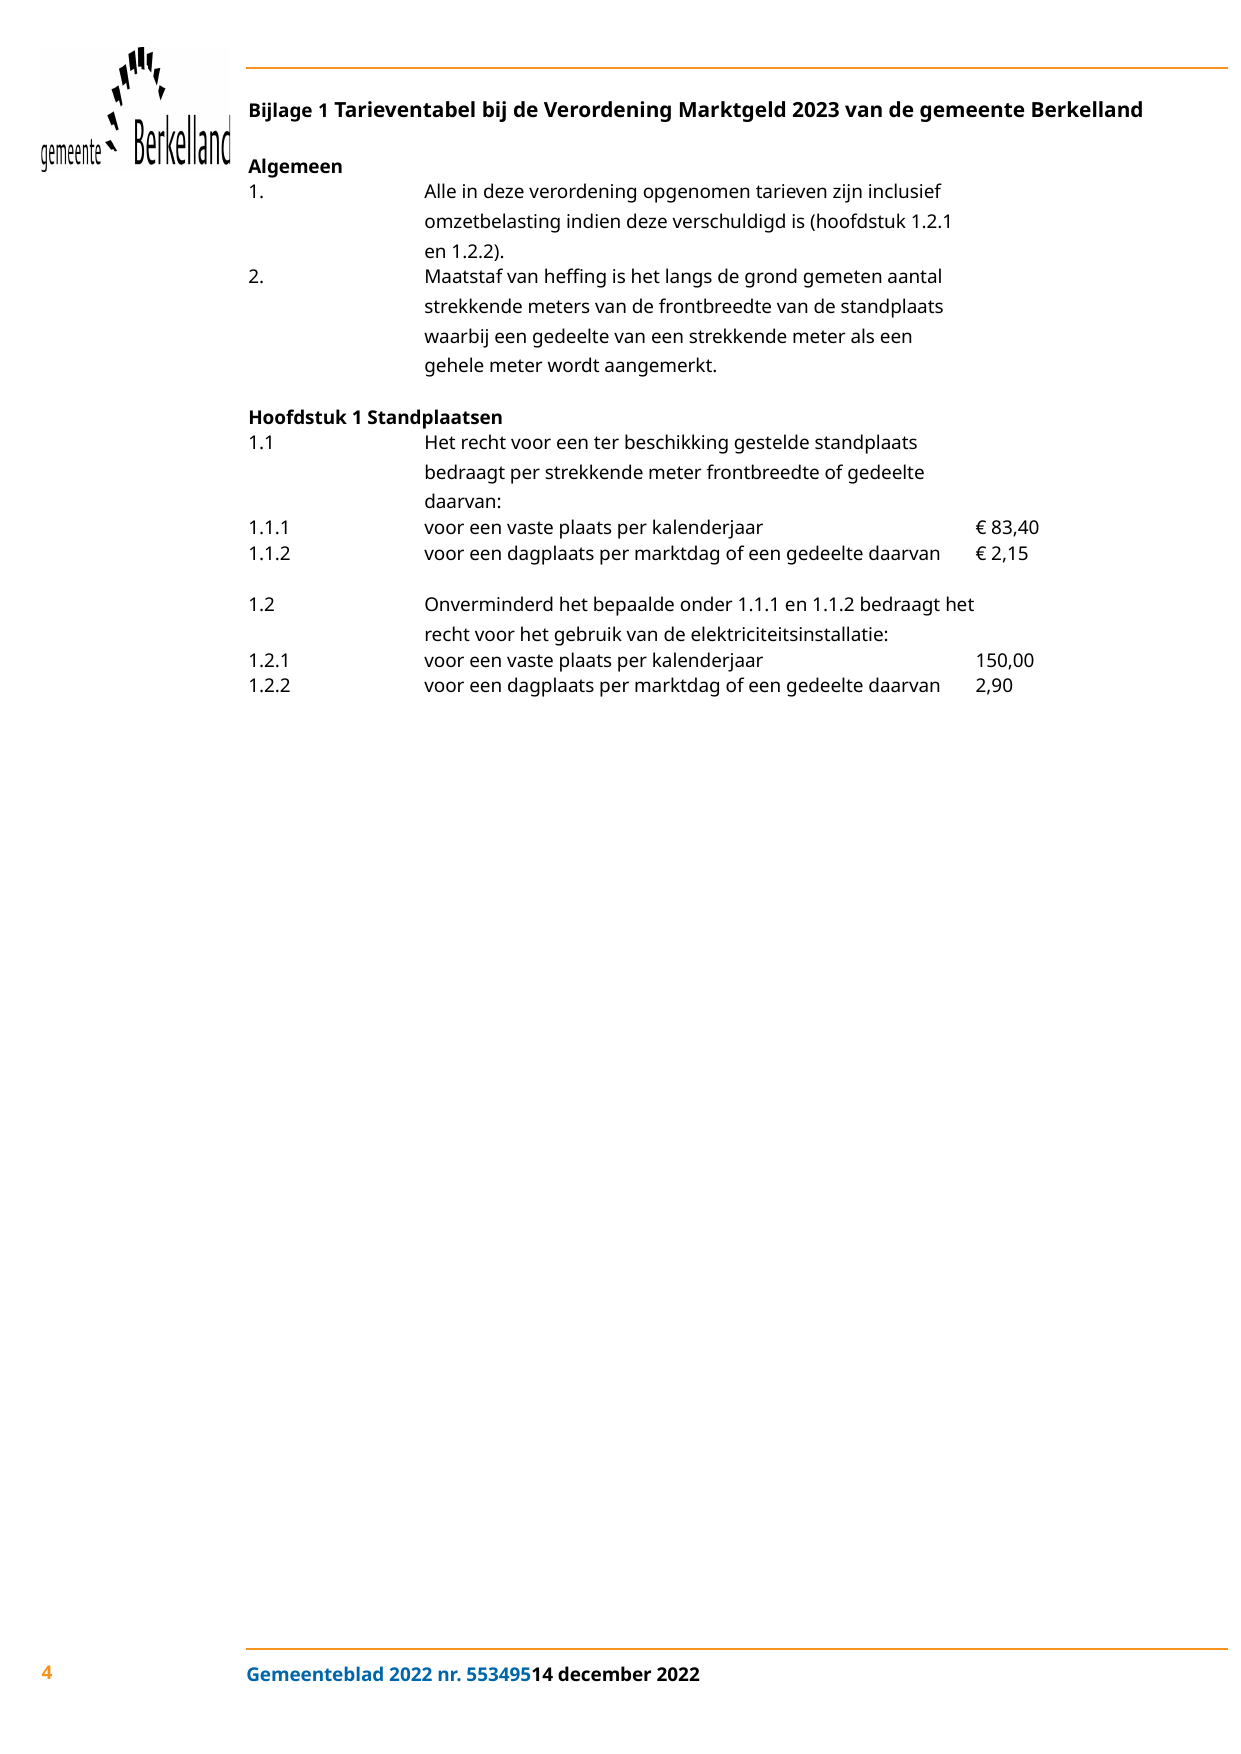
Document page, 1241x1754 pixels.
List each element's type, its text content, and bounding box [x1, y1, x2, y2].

table_cell 1.1.2 [248, 540, 424, 566]
table_cell 1.2.2 [248, 673, 424, 698]
table_cell 2,90 [975, 673, 1152, 698]
table_cell [975, 592, 1152, 647]
table_cell voor een vaste plaats per kalenderjaar [424, 515, 975, 540]
table_cell voor een vaste plaats per kalenderjaar [424, 647, 975, 673]
table_cell 150,00 [975, 647, 1152, 673]
picture [41, 47, 231, 172]
table_cell [975, 404, 1152, 429]
table_cell Hoofdstuk 1 Standplaatsen [248, 404, 975, 429]
table_cell voor een dagplaats per marktdag of een gedeelte daarvan [424, 673, 975, 698]
table_cell Maatstaf van heffing is het langs de grond gemeten aantal strekkende meters van de frontbreedte van de standplaats waarbij een gedeelte van een strekkende meter als een gehele meter wordt aangemerkt. [424, 264, 975, 378]
table_cell € 2,15 [975, 540, 1152, 566]
table_cell [424, 378, 975, 404]
table_cell [975, 264, 1152, 378]
table_cell Alle in deze verordening opgenomen tarieven zijn inclusief omzetbelasting indien deze verschuldigd is (hoofdstuk 1.2.1 en 1.2.2). [424, 179, 975, 264]
table_cell Onverminderd het bepaalde onder 1.1.1 en 1.1.2 bedraagt het recht voor het gebruik van de elektriciteitsinstallatie: [424, 592, 975, 647]
table_cell [975, 430, 1152, 514]
table_cell 2. [248, 264, 424, 378]
table_cell [975, 566, 1152, 592]
table_header [975, 153, 1152, 179]
table_cell 1.2.1 [248, 647, 424, 673]
table_header Algemeen [248, 153, 975, 179]
table_cell 1.1 [248, 430, 424, 514]
table_cell [424, 566, 975, 592]
table_cell Het recht voor een ter beschikking gestelde standplaats bedraagt per strekkende meter frontbreedte of gedeelte daarvan: [424, 430, 975, 514]
table_cell 1.2 [248, 592, 424, 647]
text Bijlage 1 Tarieventabel bij de Verordening Marktgeld 2023 van de gemeente Berkelland [248, 95, 1152, 123]
table_cell [248, 378, 424, 404]
table_cell [248, 566, 424, 592]
table_cell 1.1.1 [248, 515, 424, 540]
table_cell voor een dagplaats per marktdag of een gedeelte daarvan [424, 540, 975, 566]
table_cell 1. [248, 179, 424, 264]
table_cell [975, 179, 1152, 264]
table_cell € 83,40 [975, 515, 1152, 540]
table_cell [975, 378, 1152, 404]
